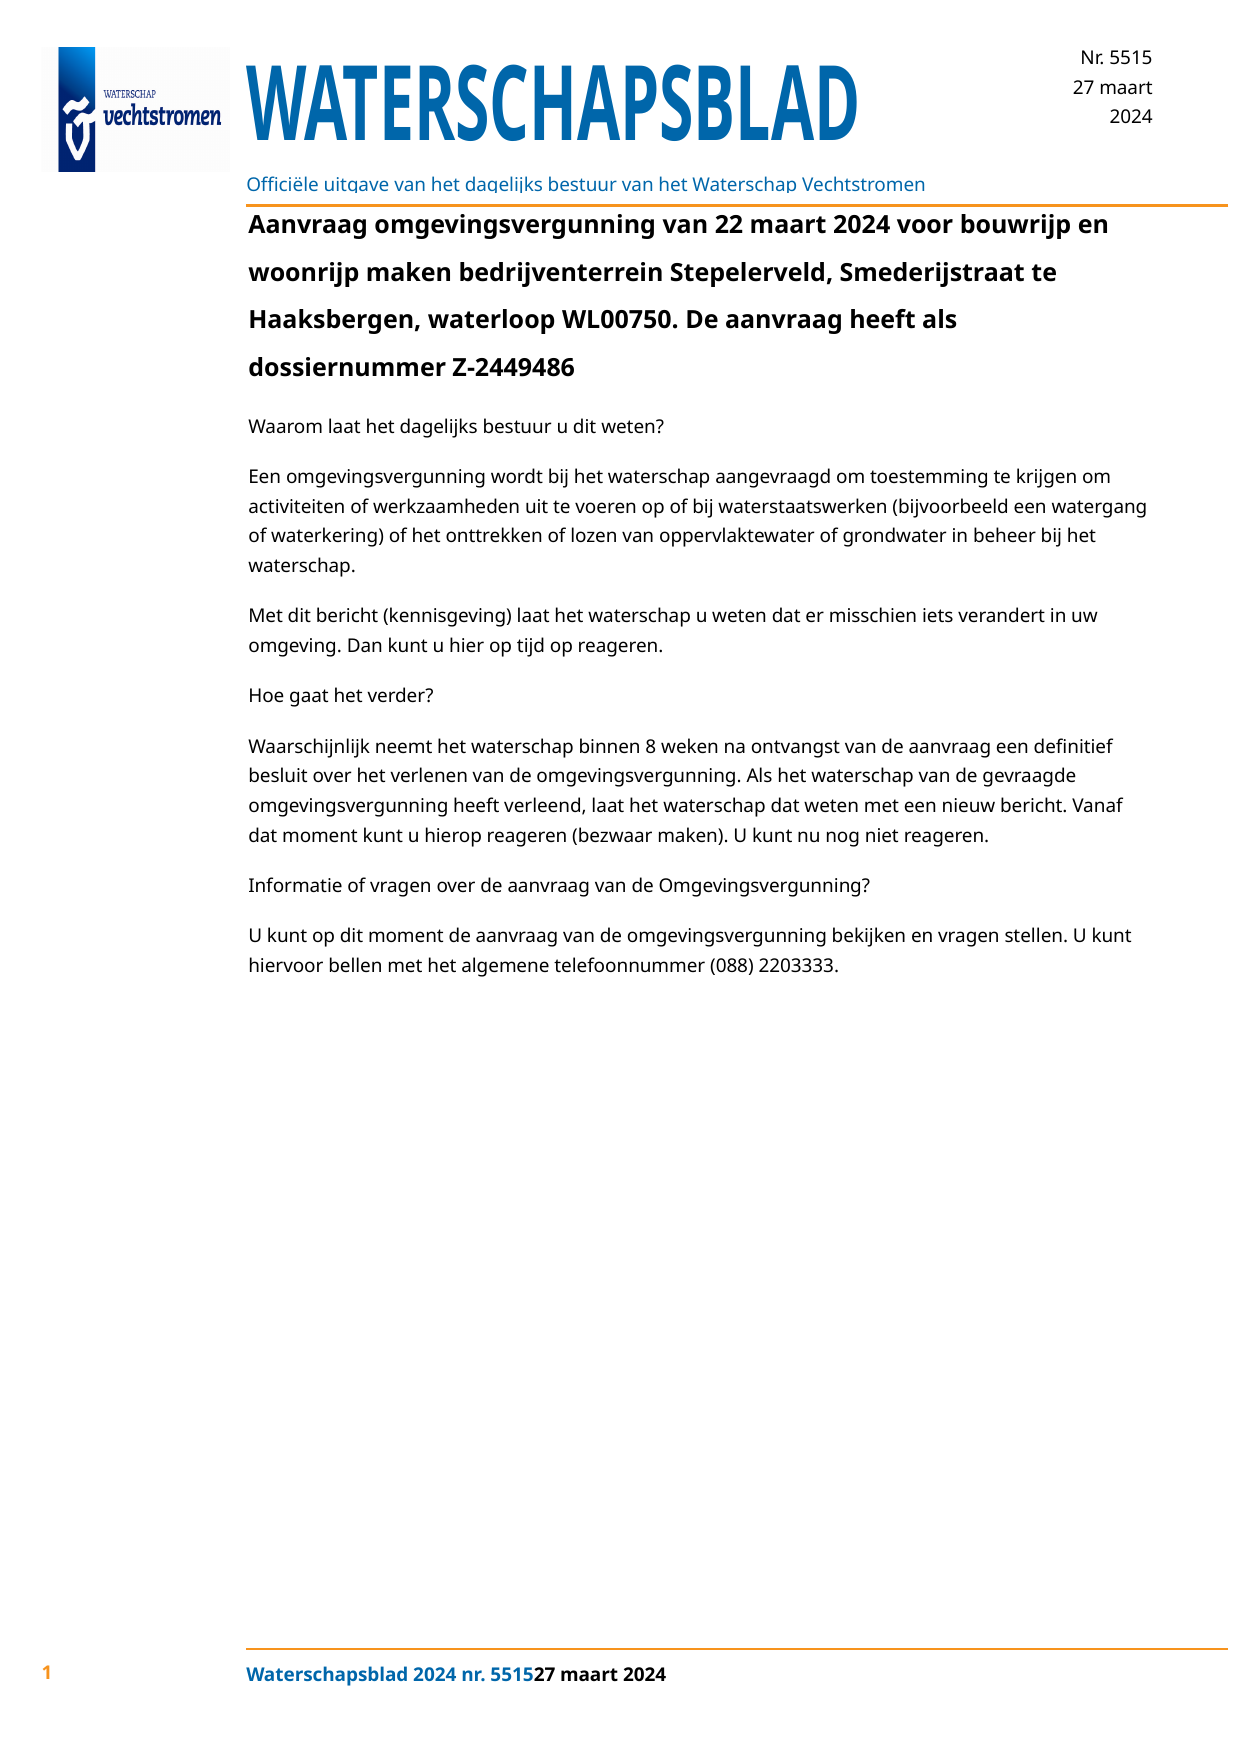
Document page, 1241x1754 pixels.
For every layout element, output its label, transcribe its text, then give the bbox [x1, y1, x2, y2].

text Hoe gaat het verder? [248, 683, 1152, 708]
text Waarschijnlijk neemt het waterschap binnen 8 weken na ontvangst van de aanvraag een definitief besluit over het verlenen van de omgevingsvergunning. Als het waterschap van de gevraagde omgevingsvergunning heeft verleend, laat het waterschap dat weten met een nieuw bericht. Vanaf dat moment kunt u hierop reageren (bezwaar maken). U kunt nu nog niet reageren. [248, 733, 1152, 848]
text Aanvraag omgevingsvergunning van 22 maart 2024 voor bouwrijp en woonrijp maken bedrijventerrein Stepelerveld, Smederijstraat te Haaksbergen, waterloop WL00750. De aanvraag heeft als dossiernummer Z-2449486 [248, 207, 1152, 384]
picture [41, 47, 231, 172]
text Een omgevingsvergunning wordt bij het waterschap aangevraagd om toestemming te krijgen om activiteiten of werkzaamheden uit te voeren op of bij waterstaatswerken (bijvoorbeeld een watergang of waterkering) of het onttrekken of lozen van oppervlaktewater of grondwater in beheer bij het waterschap. [248, 463, 1152, 578]
text Met dit bericht (kennisgeving) laat het waterschap u weten dat er misschien iets verandert in uw omgeving. Dan kunt u hier op tijd op reageren. [248, 603, 1152, 658]
text Informatie of vragen over de aanvraag van de Omgevingsvergunning? [248, 872, 1152, 898]
text Waarom laat het dagelijks bestuur u dit weten? [248, 413, 1152, 439]
text U kunt op dit moment de aanvraag van de omgevingsvergunning bekijken en vragen stellen. U kunt hiervoor bellen met het algemene telefoonnummer (088) 2203333. [248, 923, 1152, 978]
